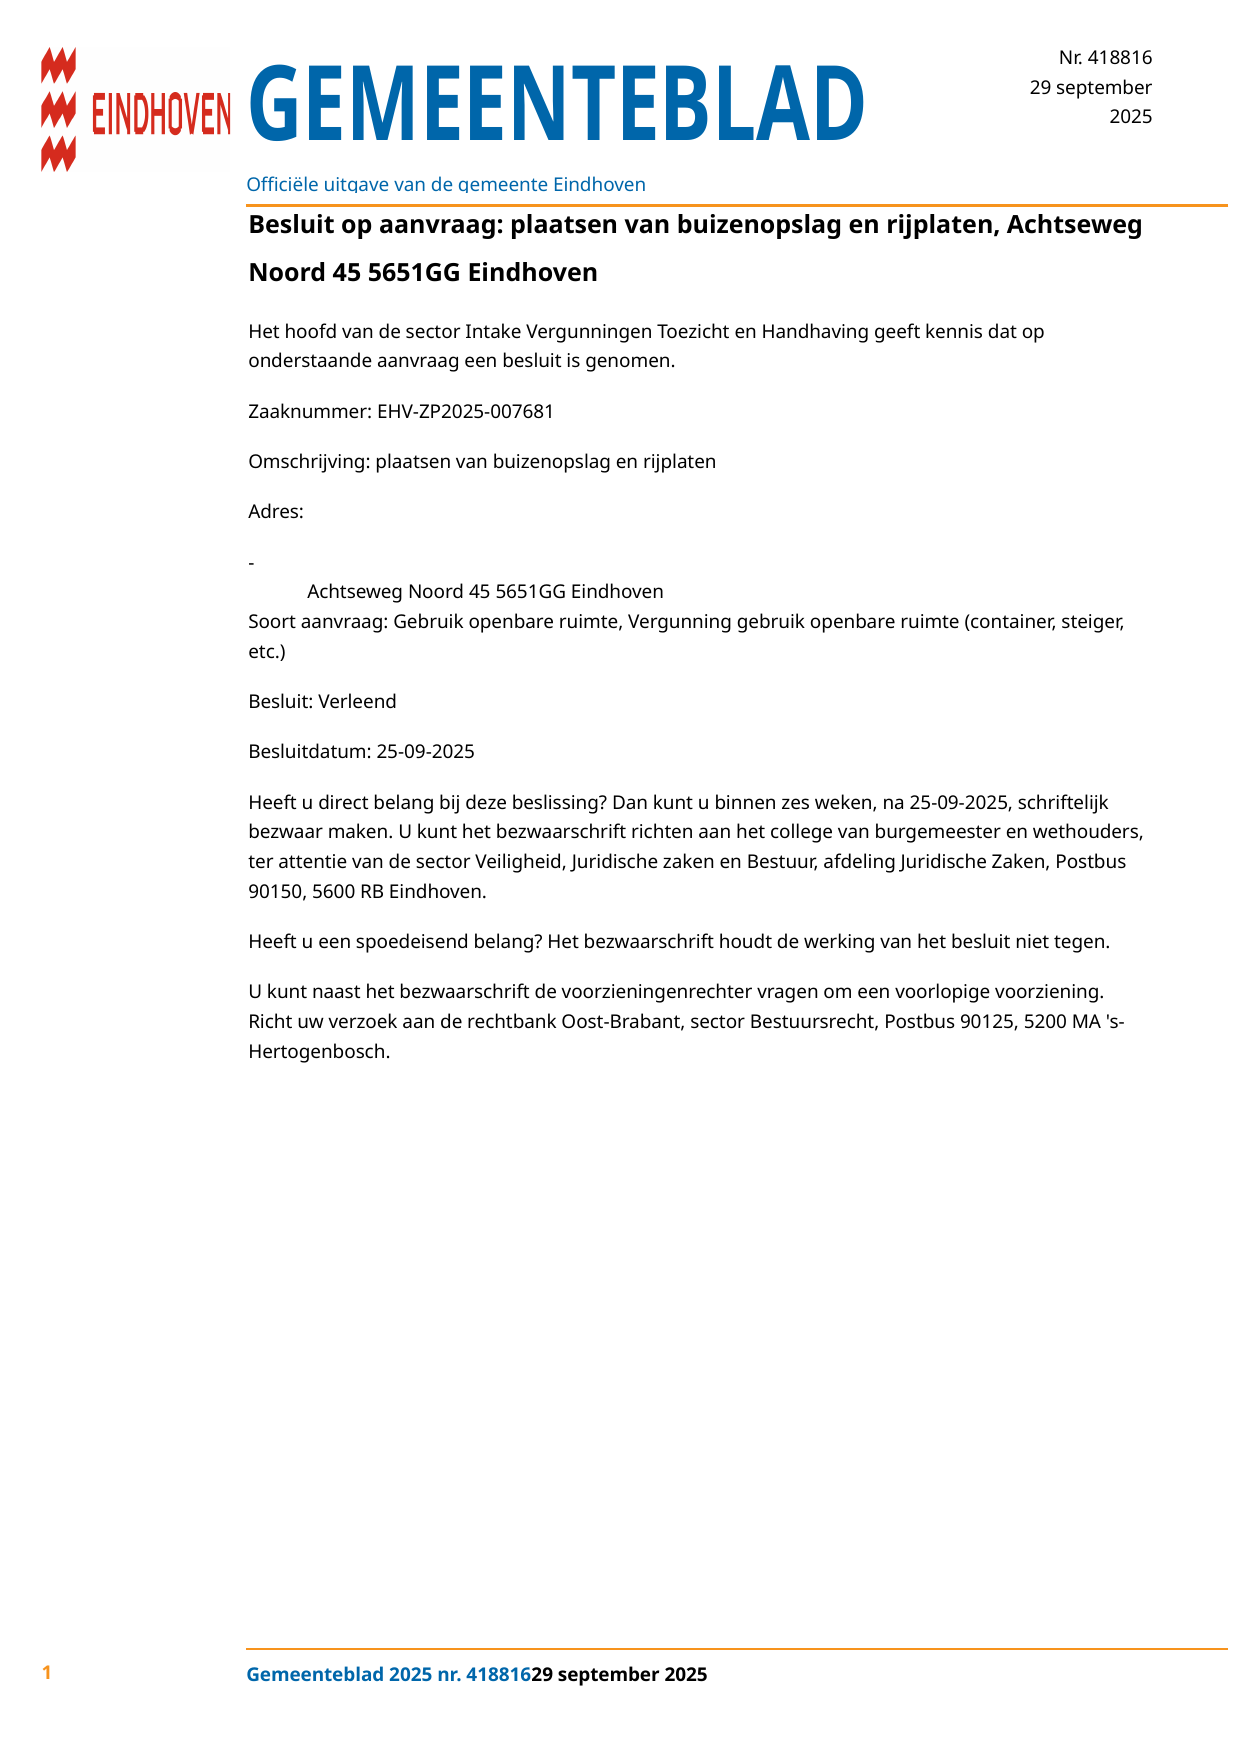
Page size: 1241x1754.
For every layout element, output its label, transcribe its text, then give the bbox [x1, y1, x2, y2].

list Achtseweg Noord 45 5651GG Eindhoven [248, 579, 1152, 604]
text Besluit op aanvraag: plaatsen van buizenopslag en rijplaten, Achtseweg Noord 45 5651GG Eindhoven [248, 207, 1152, 288]
text Heeft u een spoedeisend belang? Het bezwaarschrift houdt de werking van het besluit niet tegen. [248, 928, 1152, 954]
text U kunt naast het bezwaarschrift de voorzieningenrechter vragen om een voorlopige voorziening. Richt uw verzoek aan de rechtbank Oost-Brabant, sector Bestuursrecht, Postbus 90125, 5200 MA 's-Hertogenbosch. [248, 979, 1152, 1064]
text Omschrijving: plaatsen van buizenopslag en rijplaten [248, 448, 1152, 474]
text Adres: [248, 499, 1152, 524]
text Soort aanvraag: Gebruik openbare ruimte, Vergunning gebruik openbare ruimte (container, steiger, etc.) [248, 608, 1152, 664]
text Het hoofd van de sector Intake Vergunningen Toezicht en Handhaving geeft kennis dat op onderstaande aanvraag een besluit is genomen. [248, 318, 1152, 373]
text Besluitdatum: 25-09-2025 [248, 739, 1152, 764]
text Heeft u direct belang bij deze beslissing? Dan kunt u binnen zes weken, na 25-09-2025, schriftelijk bezwaar maken. U kunt het bezwaarschrift richten aan het college van burgemeester en wethouders, ter attentie van de sector Veiligheid, Juridische zaken en Bestuur, afdeling Juridische Zaken, Postbus 90150, 5600 RB Eindhoven. [248, 789, 1152, 904]
text Zaaknummer: EHV-ZP2025-007681 [248, 398, 1152, 424]
text Besluit: Verleend [248, 688, 1152, 714]
picture [41, 47, 231, 172]
